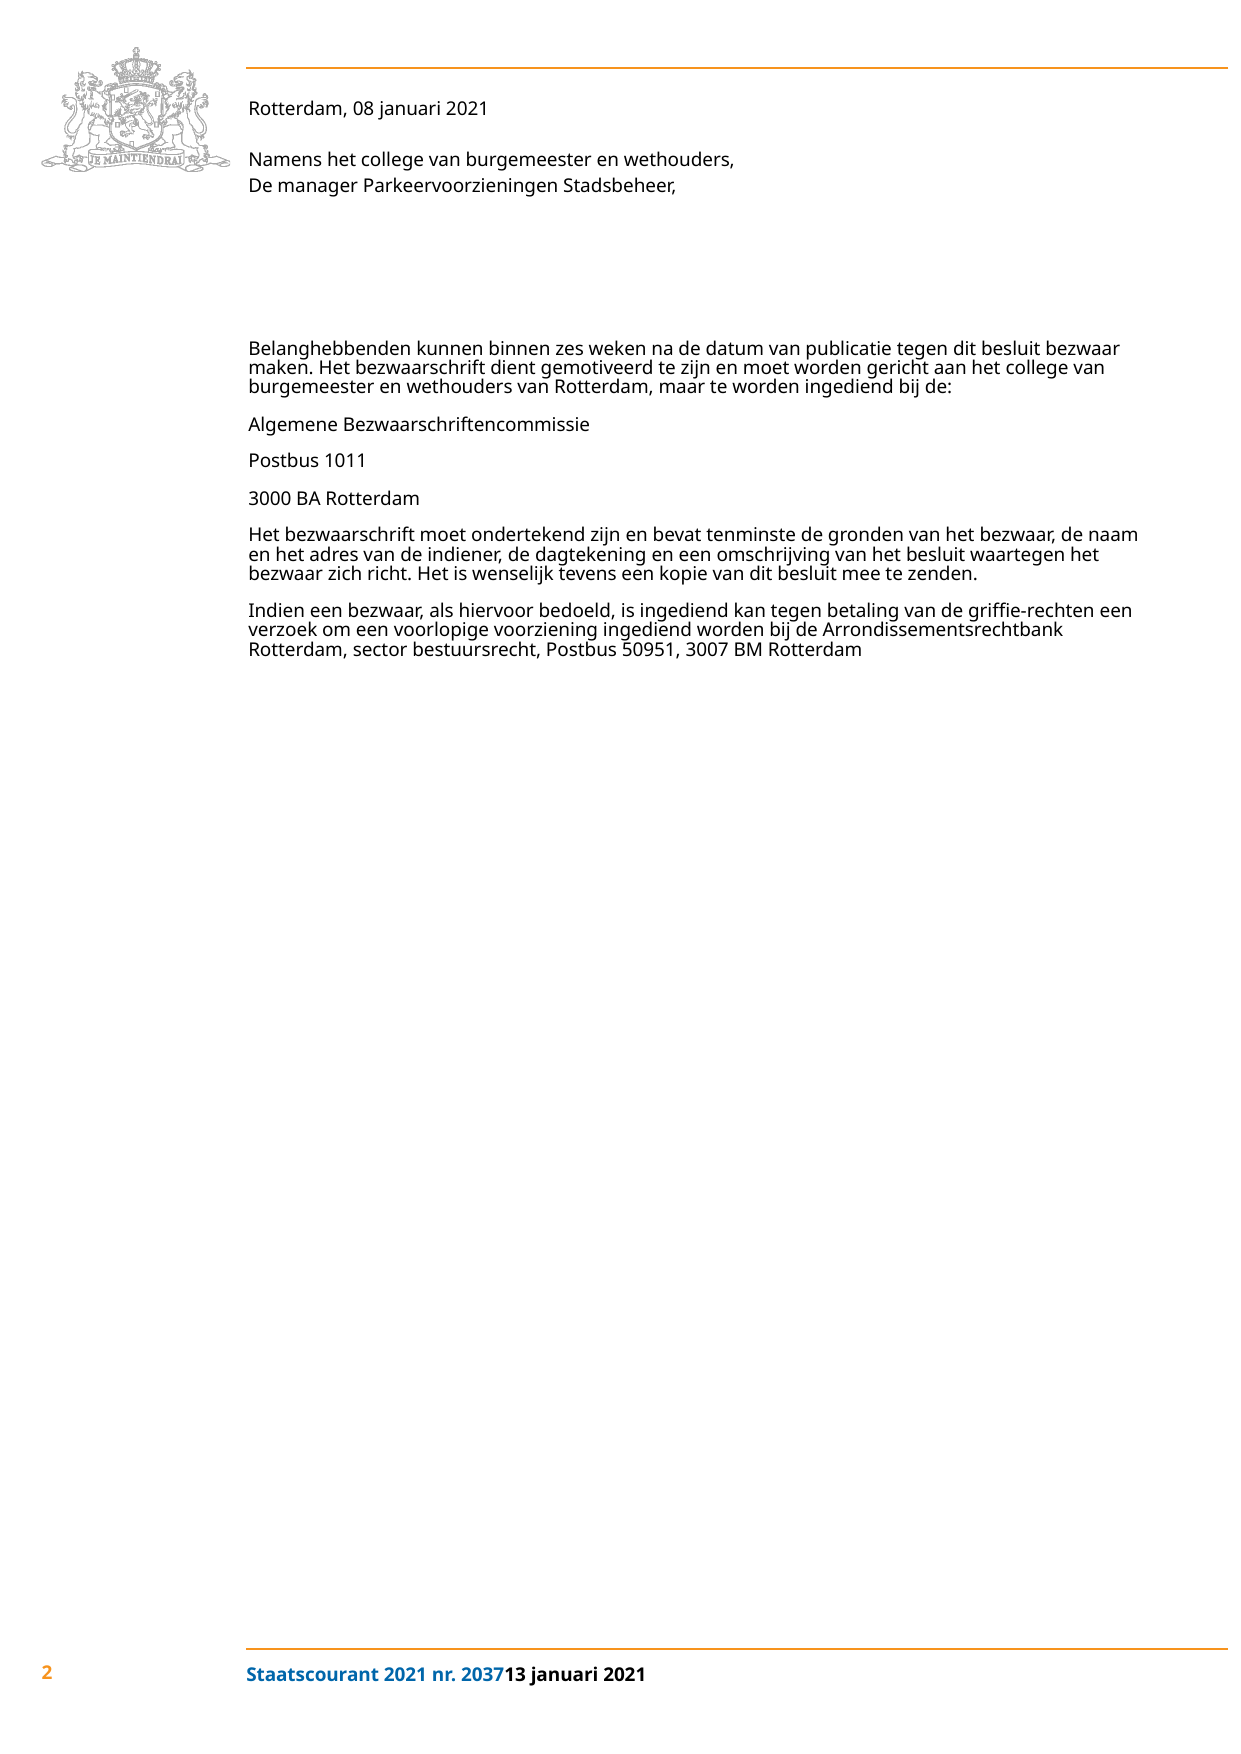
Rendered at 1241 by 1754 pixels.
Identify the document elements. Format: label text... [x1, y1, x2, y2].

text De manager Parkeervoorzieningen Stadsbeheer, [248, 172, 1152, 198]
text Het bezwaarschrift moet ondertekend zijn en bevat tenminste de gronden van het bezwaar, de naam en het adres van de indiener, de dagtekening en een omschrijving van het besluit waartegen het bezwaar zich richt. Het is wenselijk tevens een kopie van dit besluit mee te zenden. [248, 526, 1152, 584]
text Postbus 1011 [248, 452, 1152, 472]
text Belanghebbenden kunnen binnen zes weken na de datum van publicatie tegen dit besluit bezwaar maken. Het bezwaarschrift dient gemotiveerd te zijn en moet worden gericht aan het college van burgemeester en wethouders van Rotterdam, maar te worden ingediend bij de: [248, 340, 1152, 398]
picture [41, 47, 231, 172]
text Algemene Bezwaarschriftencommissie [248, 416, 1152, 435]
text Indien een bezwaar, als hiervoor bedoeld, is ingediend kan tegen betaling van de griffie-rechten een verzoek om een voorlopige voorziening ingediend worden bij de Arrondissementsrechtbank Rotterdam, sector bestuursrecht, Postbus 50951, 3007 BM Rotterdam [248, 602, 1152, 660]
text Namens het college van burgemeester en wethouders, [248, 146, 1152, 172]
text Rotterdam, 08 januari 2021 [248, 95, 1152, 121]
text 3000 BA Rotterdam [248, 489, 1152, 509]
